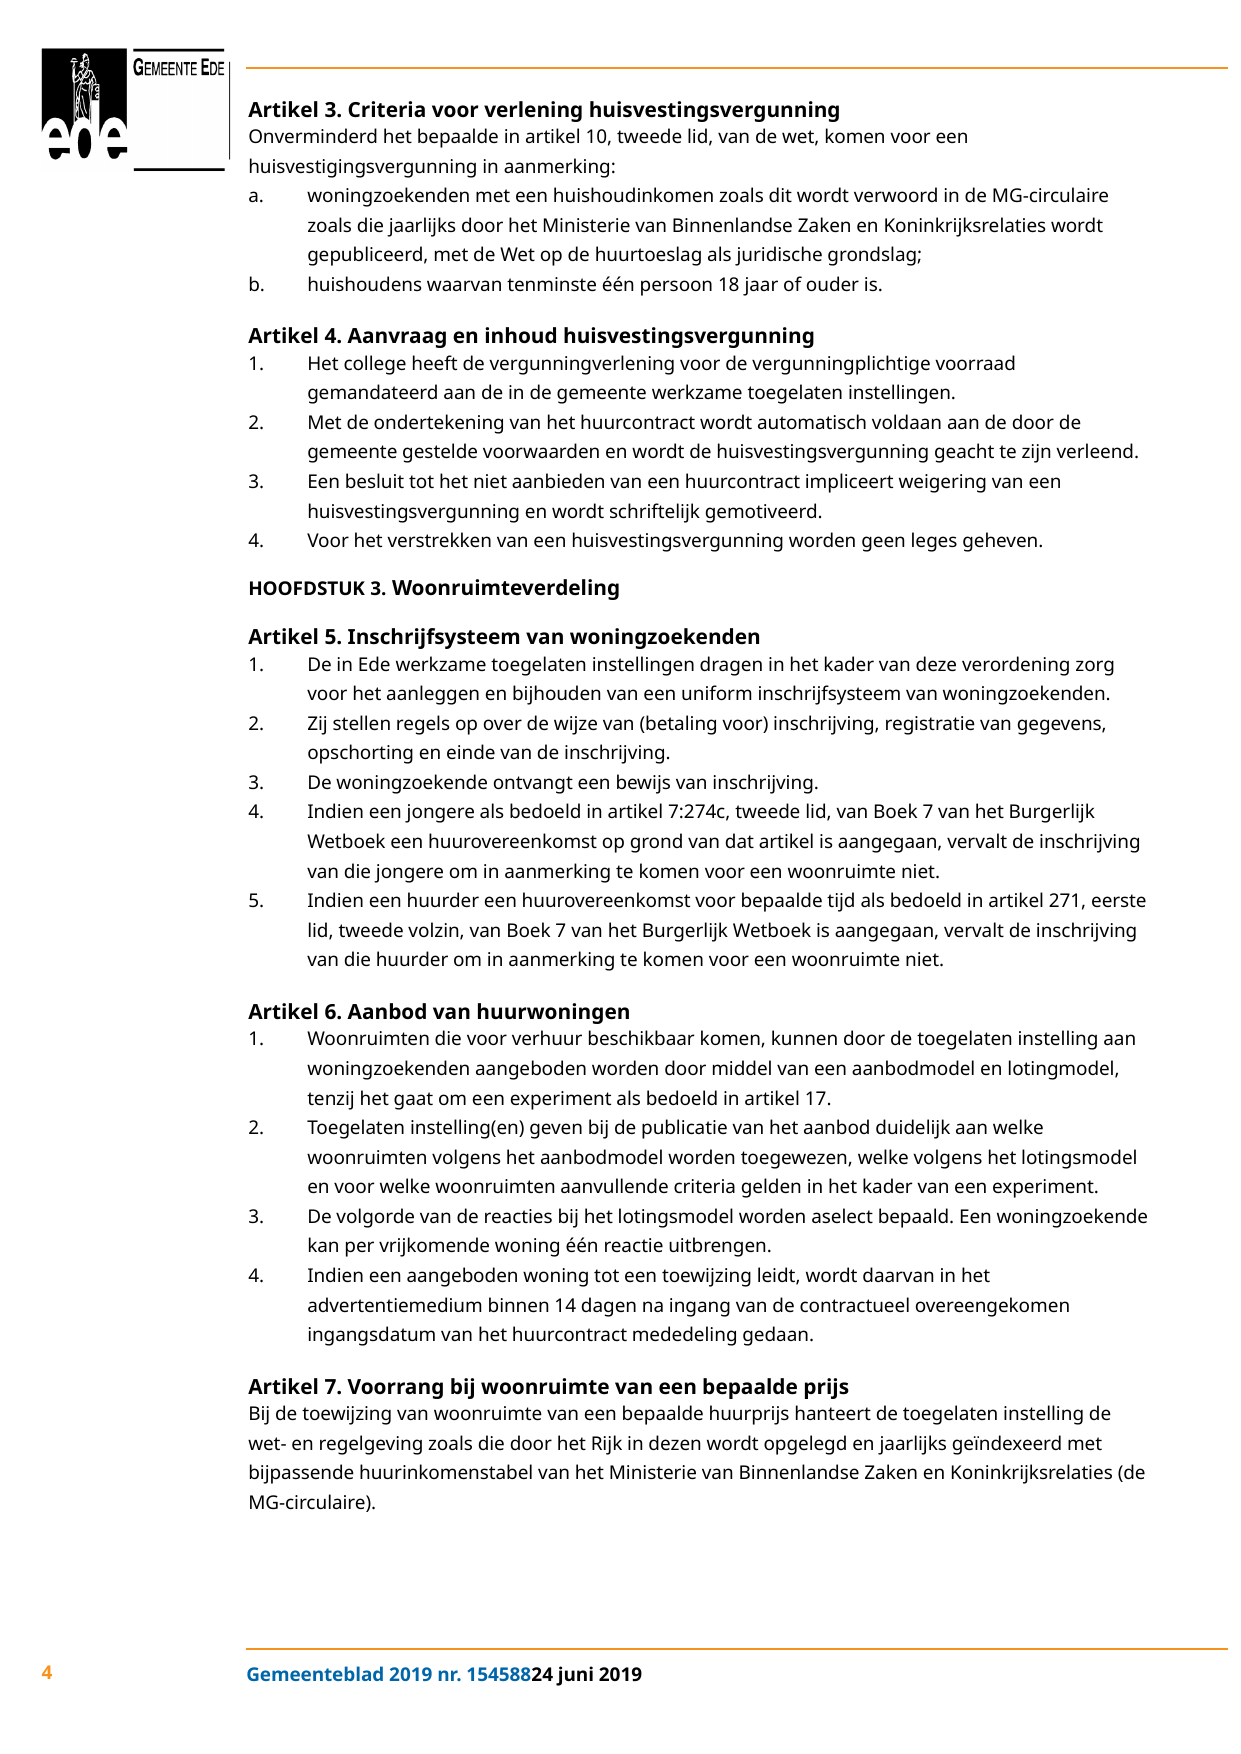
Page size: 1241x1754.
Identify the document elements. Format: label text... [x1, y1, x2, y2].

text HOOFDSTUK 3. Woonruimteverdeling [248, 573, 1152, 602]
list Met de ondertekening van het huurcontract wordt automatisch voldaan aan de door de gemeente gestelde voorwaarden en wordt de huisvestingsvergunning geacht te zijn verleend. [248, 409, 1152, 464]
text Artikel 6. Aanbod van huurwoningen [248, 997, 1152, 1026]
list woningzoekenden met een huishoudinkomen zoals dit wordt verwoord in de MG-circulaire zoals die jaarlijks door het Ministerie van Binnenlandse Zaken en Koninkrijksrelaties wordt gepubliceerd, met de Wet op de huurtoeslag als juridische grondslag; [248, 182, 1152, 267]
list De woningzoekende ontvangt een bewijs van inschrijving. [248, 769, 1152, 795]
list Indien een huurder een huurovereenkomst voor bepaalde tijd als bedoeld in artikel 271, eerste lid, tweede volzin, van Boek 7 van het Burgerlijk Wetboek is aangegaan, vervalt de inschrijving van die huurder om in aanmerking te komen voor een woonruimte niet. [248, 887, 1152, 972]
list De volgorde van de reacties bij het lotingsmodel worden aselect bepaald. Een woningzoekende kan per vrijkomende woning één reactie uitbrengen. [248, 1203, 1152, 1258]
text Artikel 7. Voorrang bij woonruimte van een bepaalde prijs [248, 1372, 1152, 1400]
list Woonruimten die voor verhuur beschikbaar komen, kunnen door de toegelaten instelling aan woningzoekenden aangeboden worden door middel van een aanbodmodel en lotingmodel, tenzij het gaat om een experiment als bedoeld in artikel 17. [248, 1026, 1152, 1110]
list Toegelaten instelling(en) geven bij de publicatie van het aanbod duidelijk aan welke woonruimten volgens het aanbodmodel worden toegewezen, welke volgens het lotingsmodel en voor welke woonruimten aanvullende criteria gelden in het kader van een experiment. [248, 1114, 1152, 1199]
picture [41, 47, 231, 172]
list De in Ede werkzame toegelaten instellingen dragen in het kader van deze verordening zorg voor het aanleggen en bijhouden van een uniform inschrijfsysteem van woningzoekenden. [248, 651, 1152, 706]
list Indien een jongere als bedoeld in artikel 7:274c, tweede lid, van Boek 7 van het Burgerlijk Wetboek een huurovereenkomst op grond van dat artikel is aangegaan, vervalt de inschrijving van die jongere om in aanmerking te komen voor een woonruimte niet. [248, 799, 1152, 884]
list Zij stellen regels op over de wijze van (betaling voor) inschrijving, registratie van gegevens, opschorting en einde van de inschrijving. [248, 710, 1152, 765]
list Indien een aangeboden woning tot een toewijzing leidt, wordt daarvan in het advertentiemedium binnen 14 dagen na ingang van de contractueel overeengekomen ingangsdatum van het huurcontract mededeling gedaan. [248, 1262, 1152, 1347]
list Het college heeft de vergunningverlening voor de vergunningplichtige voorraad gemandateerd aan de in de gemeente werkzame toegelaten instellingen. [248, 350, 1152, 405]
text Artikel 4. Aanvraag en inhoud huisvestingsvergunning [248, 322, 1152, 350]
list huishoudens waarvan tenminste één persoon 18 jaar of ouder is. [248, 271, 1152, 297]
text Artikel 5. Inschrijfsysteem van woningzoekenden [248, 622, 1152, 651]
text Artikel 3. Criteria voor verlening huisvestingsvergunning [248, 95, 1152, 123]
text Onverminderd het bepaalde in artikel 10, tweede lid, van de wet, komen voor een huisvestigingsvergunning in aanmerking: [248, 123, 1152, 178]
text Bij de toewijzing van woonruimte van een bepaalde huurprijs hanteert de toegelaten instelling de wet- en regelgeving zoals die door het Rijk in dezen wordt opgelegd en jaarlijks geïndexeerd met bijpassende huurinkomenstabel van het Ministerie van Binnenlandse Zaken en Koninkrijksrelaties (de MG-circulaire). [248, 1400, 1152, 1515]
list Voor het verstrekken van een huisvestingsvergunning worden geen leges geheven. [248, 527, 1152, 553]
list Een besluit tot het niet aanbieden van een huurcontract impliceert weigering van een huisvestingsvergunning en wordt schriftelijk gemotiveerd. [248, 468, 1152, 524]
